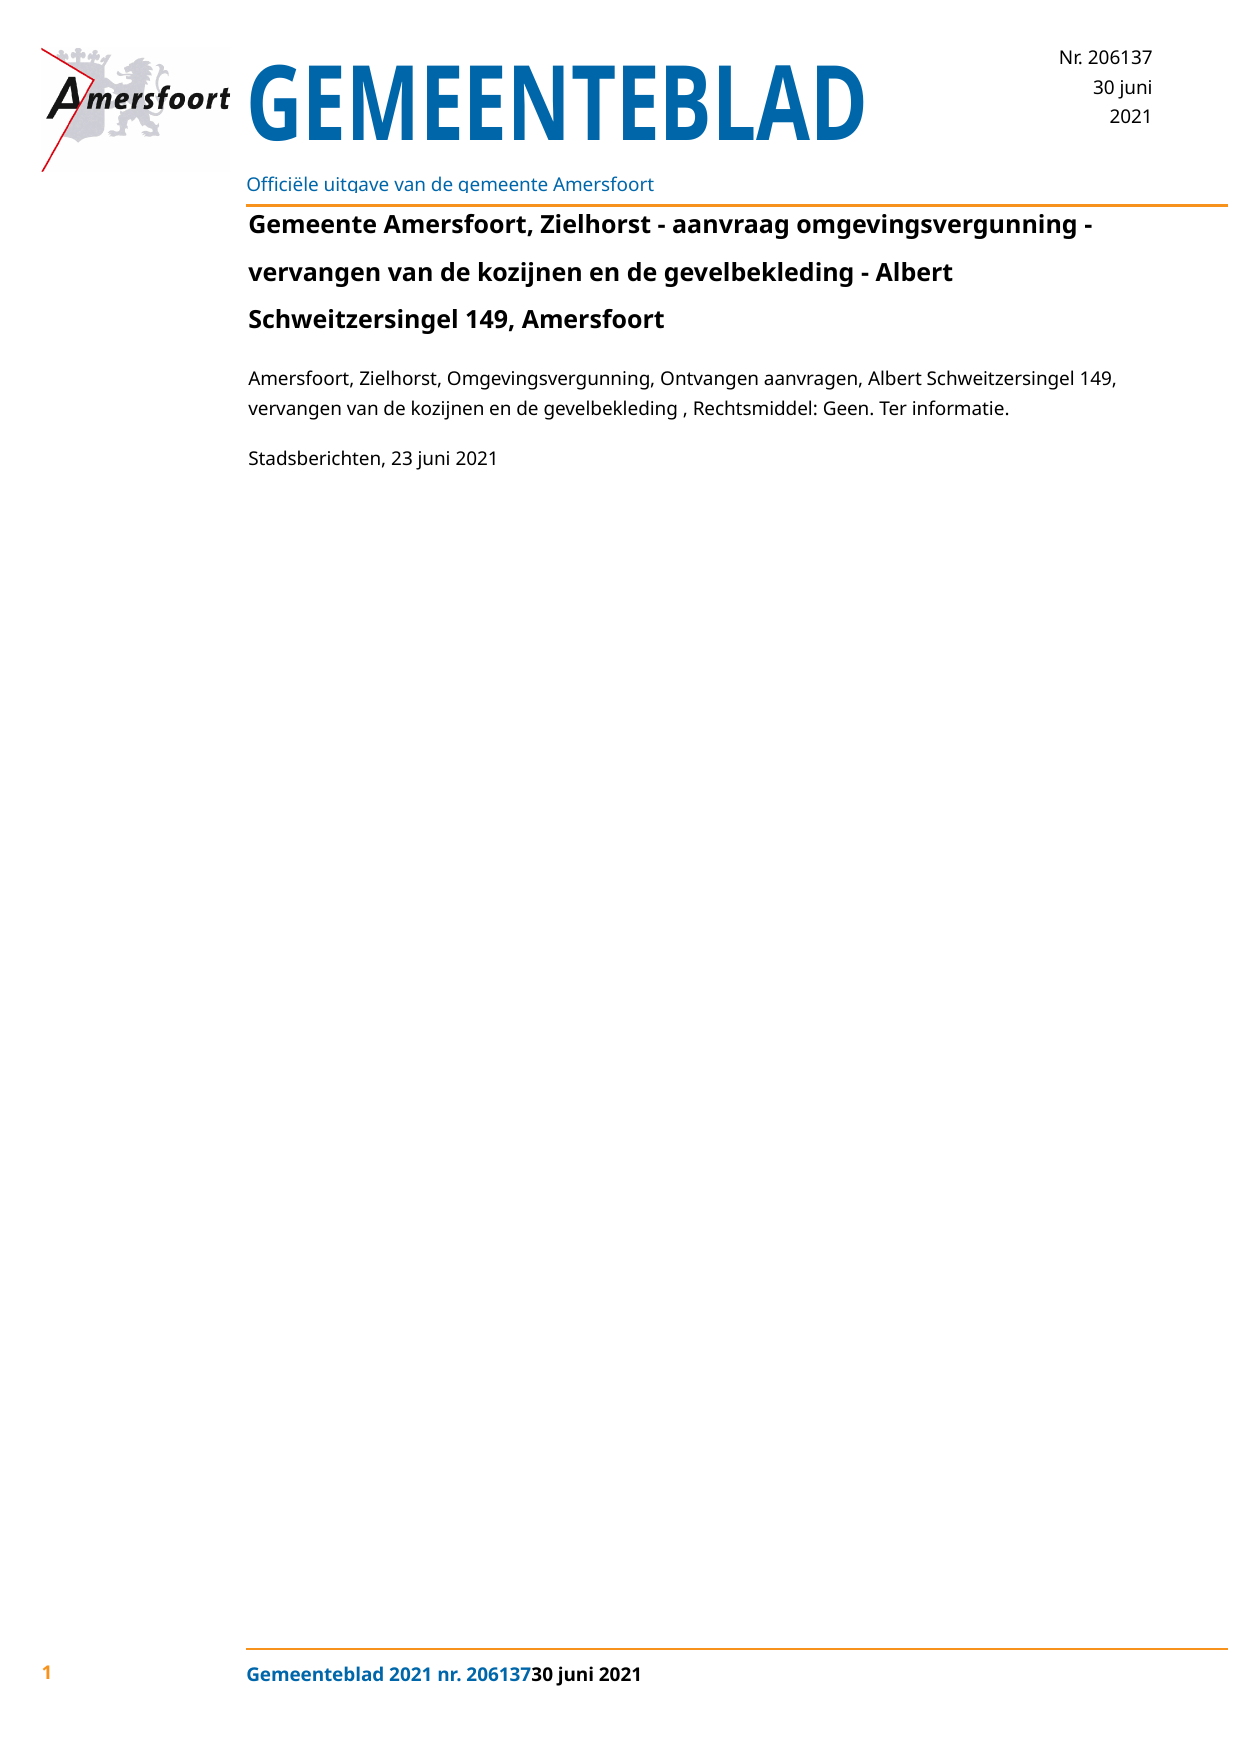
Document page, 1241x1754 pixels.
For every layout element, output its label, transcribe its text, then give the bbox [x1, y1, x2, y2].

text Gemeente Amersfoort, Zielhorst - aanvraag omgevingsvergunning - vervangen van de kozijnen en de gevelbekleding - Albert Schweitzersingel 149, Amersfoort [248, 207, 1152, 336]
text Amersfoort, Zielhorst, Omgevingsvergunning, Ontvangen aanvragen, Albert Schweitzersingel 149, vervangen van de kozijnen en de gevelbekleding , Rechtsmiddel: Geen. Ter informatie. [248, 366, 1152, 421]
text Stadsberichten, 23 juni 2021 [248, 446, 1152, 471]
picture [41, 47, 231, 172]
